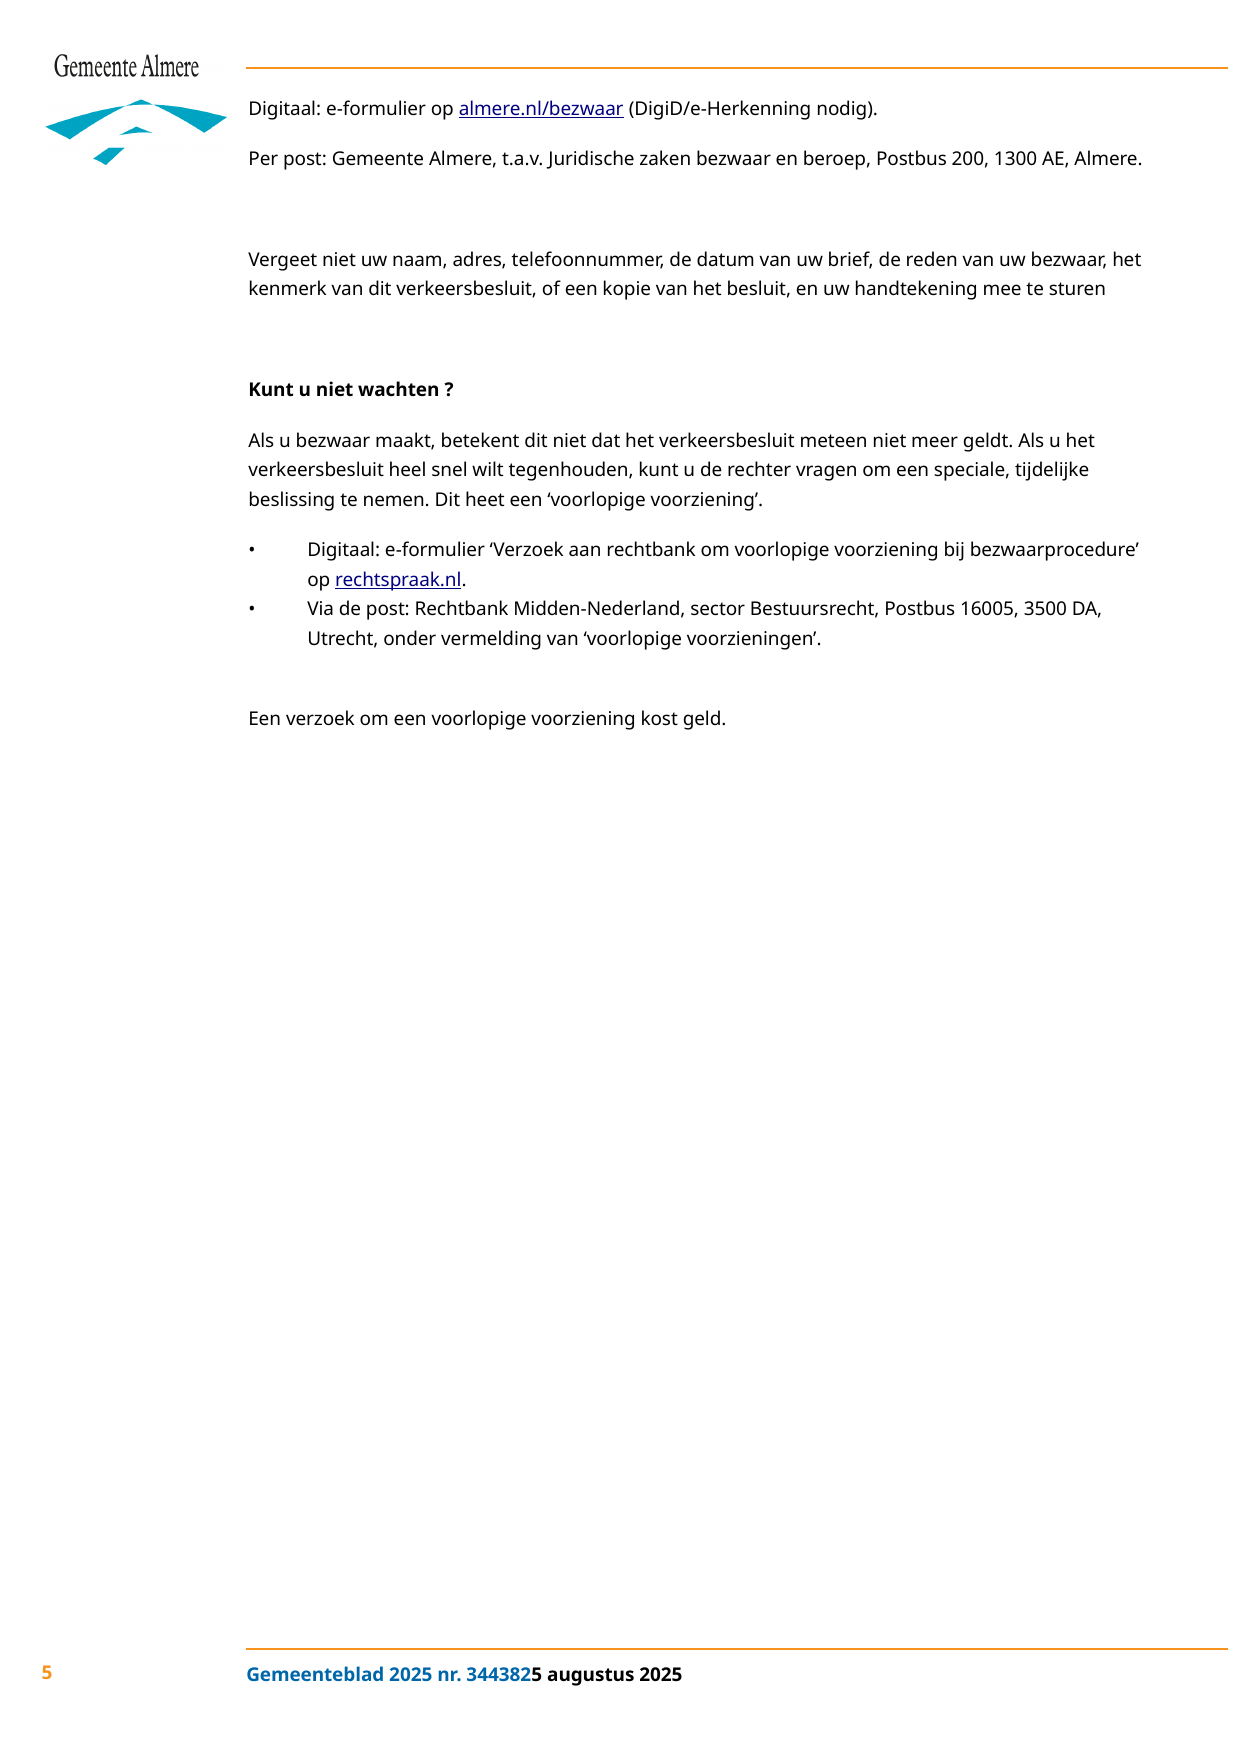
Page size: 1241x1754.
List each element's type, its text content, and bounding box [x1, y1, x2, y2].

text Per post: Gemeente Almere, t.a.v. Juridische zaken bezwaar en beroep, Postbus 200, 1300 AE, Almere. [248, 145, 1152, 171]
text Een verzoek om een voorlopige voorziening kost geld. [248, 705, 1152, 731]
list Digitaal: e-formulier ‘Verzoek aan rechtbank om voorlopige voorziening bij bezwaarprocedure’ op rechtspraak.nl. [248, 536, 1152, 592]
text Digitaal: e-formulier op almere.nl/bezwaar (DigiD/e-Herkenning nodig). [248, 95, 1152, 121]
text Kunt u niet wachten ? [248, 376, 1152, 402]
picture [41, 47, 231, 172]
text Vergeet niet uw naam, adres, telefoonnummer, de datum van uw brief, de reden van uw bezwaar, het kenmerk van dit verkeersbesluit, of een kopie van het besluit, en uw handtekening mee te sturen [248, 246, 1152, 301]
list Via de post: Rechtbank Midden-Nederland, sector Bestuursrecht, Postbus 16005, 3500 DA, Utrecht, onder vermelding van ‘voorlopige voorzieningen’. [248, 596, 1152, 651]
text Als u bezwaar maakt, betekent dit niet dat het verkeersbesluit meteen niet meer geldt. Als u het verkeersbesluit heel snel wilt tegenhouden, kunt u de rechter vragen om een speciale, tijdelijke beslissing te nemen. Dit heet een ‘voorlopige voorziening’. [248, 427, 1152, 512]
